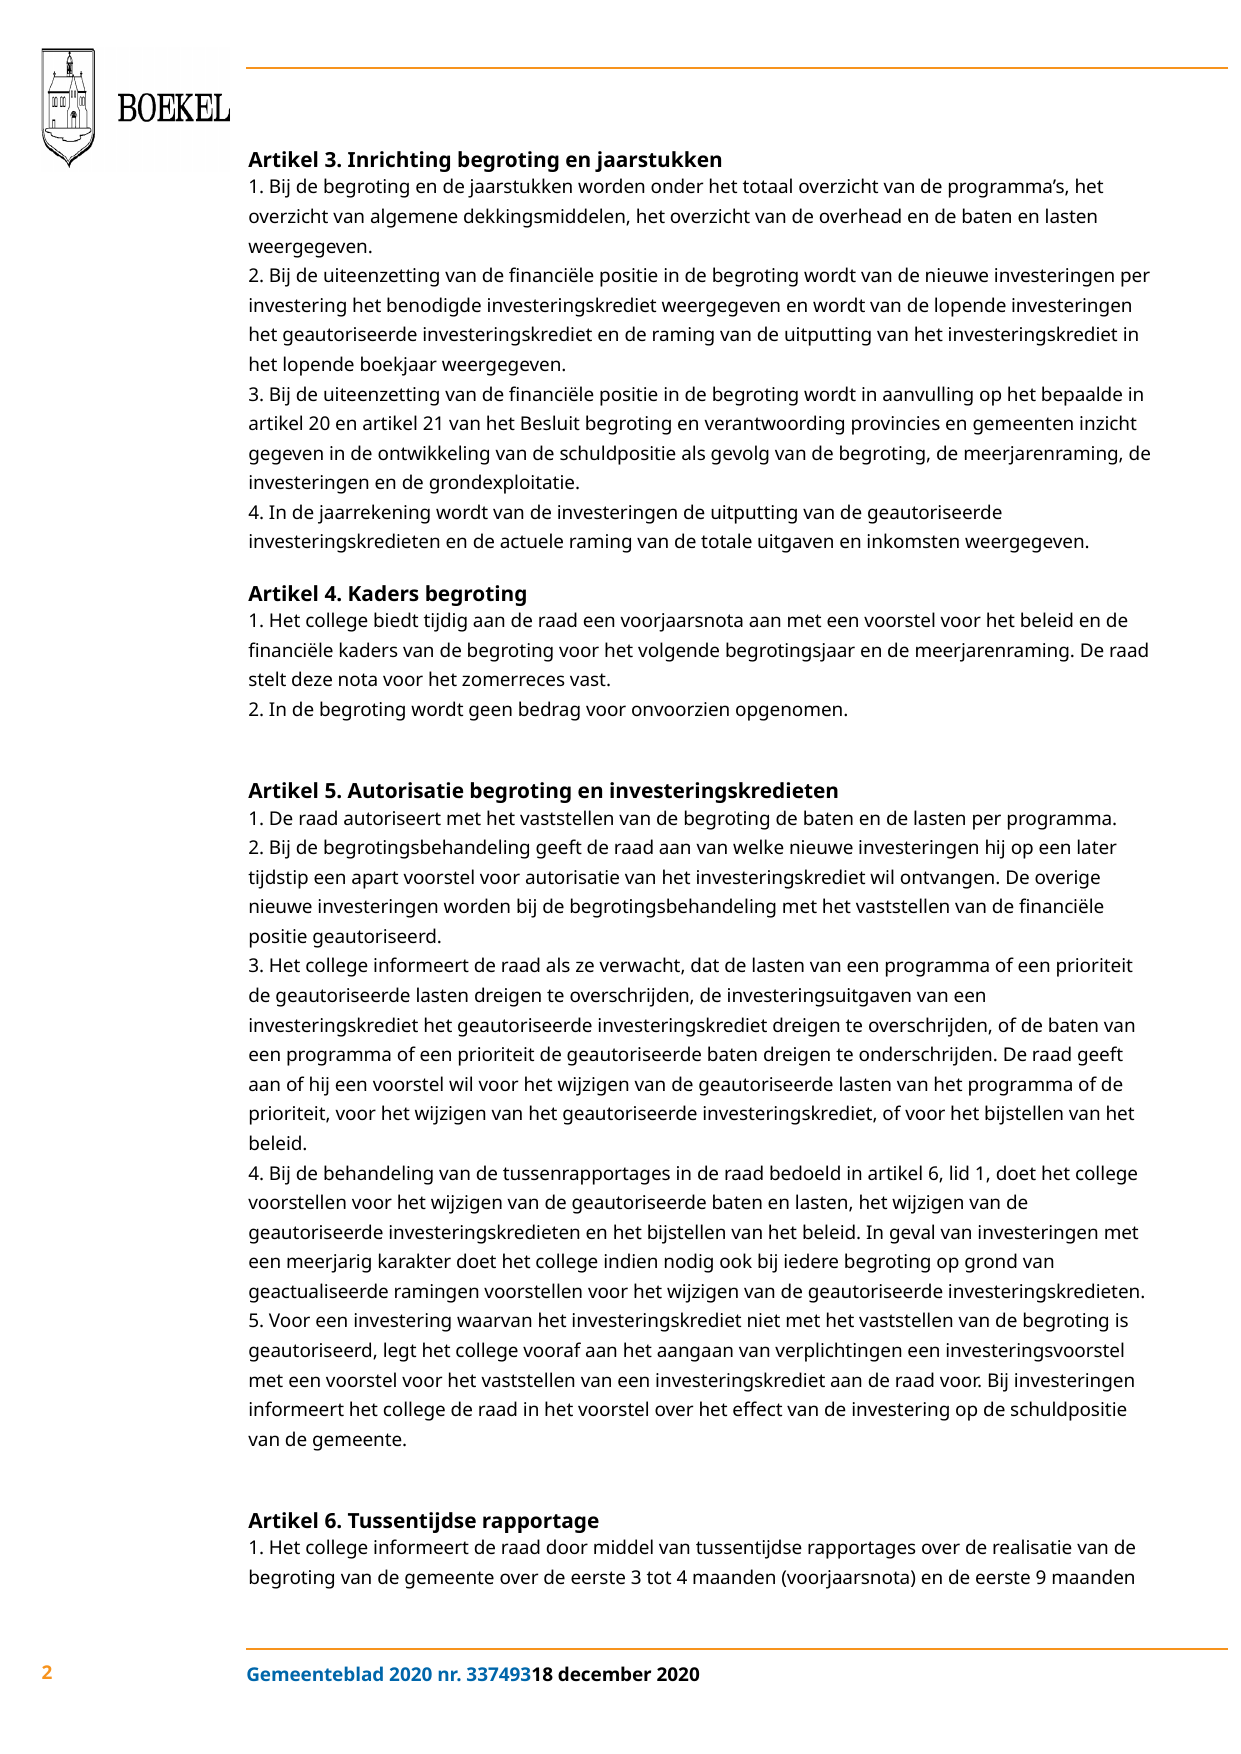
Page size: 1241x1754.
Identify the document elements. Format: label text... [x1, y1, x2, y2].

text 5. Voor een investering waarvan het investeringskrediet niet met het vaststellen van de begroting is geautoriseerd, legt het college vooraf aan het aangaan van verplichtingen een investeringsvoorstel met een voorstel voor het vaststellen van een investeringskrediet aan de raad voor. Bij investeringen informeert het college de raad in het voorstel over het effect van de investering op de schuldpositie van de gemeente. [248, 1308, 1152, 1452]
text 1. Het college informeert de raad door middel van tussentijdse rapportages over de realisatie van de begroting van de gemeente over de eerste 3 tot 4 maanden (voorjaarsnota) en de eerste 9 maanden [248, 1534, 1152, 1590]
text 3. Het college informeert de raad als ze verwacht, dat de lasten van een programma of een prioriteit de geautoriseerde lasten dreigen te overschrijden, de investeringsuitgaven van een investeringskrediet het geautoriseerde investeringskrediet dreigen te overschrijden, of de baten van een programma of een prioriteit de geautoriseerde baten dreigen te onderschrijden. De raad geeft aan of hij een voorstel wil voor het wijzigen van de geautoriseerde lasten van het programma of de prioriteit, voor het wijzigen van het geautoriseerde investeringskrediet, of voor het bijstellen van het beleid. [248, 953, 1152, 1156]
text Artikel 3. Inrichting begroting en jaarstukken [248, 145, 1152, 174]
text 2. Bij de begrotingsbehandeling geeft de raad aan van welke nieuwe investeringen hij op een later tijdstip een apart voorstel voor autorisatie van het investeringskrediet wil ontvangen. De overige nieuwe investeringen worden bij de begrotingsbehandeling met het vaststellen van de financiële positie geautoriseerd. [248, 834, 1152, 949]
text Artikel 5. Autorisatie begroting en investeringskredieten [248, 776, 1152, 805]
text 4. In de jaarrekening wordt van de investeringen de uitputting van de geautoriseerde investeringskredieten en de actuele raming van de totale uitgaven en inkomsten weergegeven. [248, 499, 1152, 554]
text Artikel 6. Tussentijdse rapportage [248, 1506, 1152, 1534]
text 4. Bij de behandeling van de tussenrapportages in de raad bedoeld in artikel 6, lid 1, doet het college voorstellen voor het wijzigen van de geautoriseerde baten en lasten, het wijzigen van de geautoriseerde investeringskredieten en het bijstellen van het beleid. In geval van investeringen met een meerjarig karakter doet het college indien nodig ook bij iedere begroting op grond van geactualiseerde ramingen voorstellen voor het wijzigen van de geautoriseerde investeringskredieten. [248, 1160, 1152, 1304]
text 1. De raad autoriseert met het vaststellen van de begroting de baten en de lasten per programma. [248, 805, 1152, 830]
text 2. Bij de uiteenzetting van de financiële positie in de begroting wordt van de nieuwe investeringen per investering het benodigde investeringskrediet weergegeven en wordt van de lopende investeringen het geautoriseerde investeringskrediet en de raming van de uitputting van het investeringskrediet in het lopende boekjaar weergegeven. [248, 262, 1152, 377]
text 2. In de begroting wordt geen bedrag voor onvoorzien opgenomen. [248, 696, 1152, 722]
picture [41, 47, 231, 172]
text 3. Bij de uiteenzetting van de financiële positie in de begroting wordt in aanvulling op het bepaalde in artikel 20 en artikel 21 van het Besluit begroting en verantwoording provincies en gemeenten inzicht gegeven in de ontwikkeling van de schuldpositie als gevolg van de begroting, de meerjarenraming, de investeringen en de grondexploitatie. [248, 381, 1152, 495]
text 1. Het college biedt tijdig aan de raad een voorjaarsnota aan met een voorstel voor het beleid en de financiële kaders van de begroting voor het volgende begrotingsjaar en de meerjarenraming. De raad stelt deze nota voor het zomerreces vast. [248, 607, 1152, 692]
text 1. Bij de begroting en de jaarstukken worden onder het totaal overzicht van de programma’s, het overzicht van algemene dekkingsmiddelen, het overzicht van de overhead en de baten en lasten weergegeven. [248, 174, 1152, 258]
text Artikel 4. Kaders begroting [248, 579, 1152, 607]
